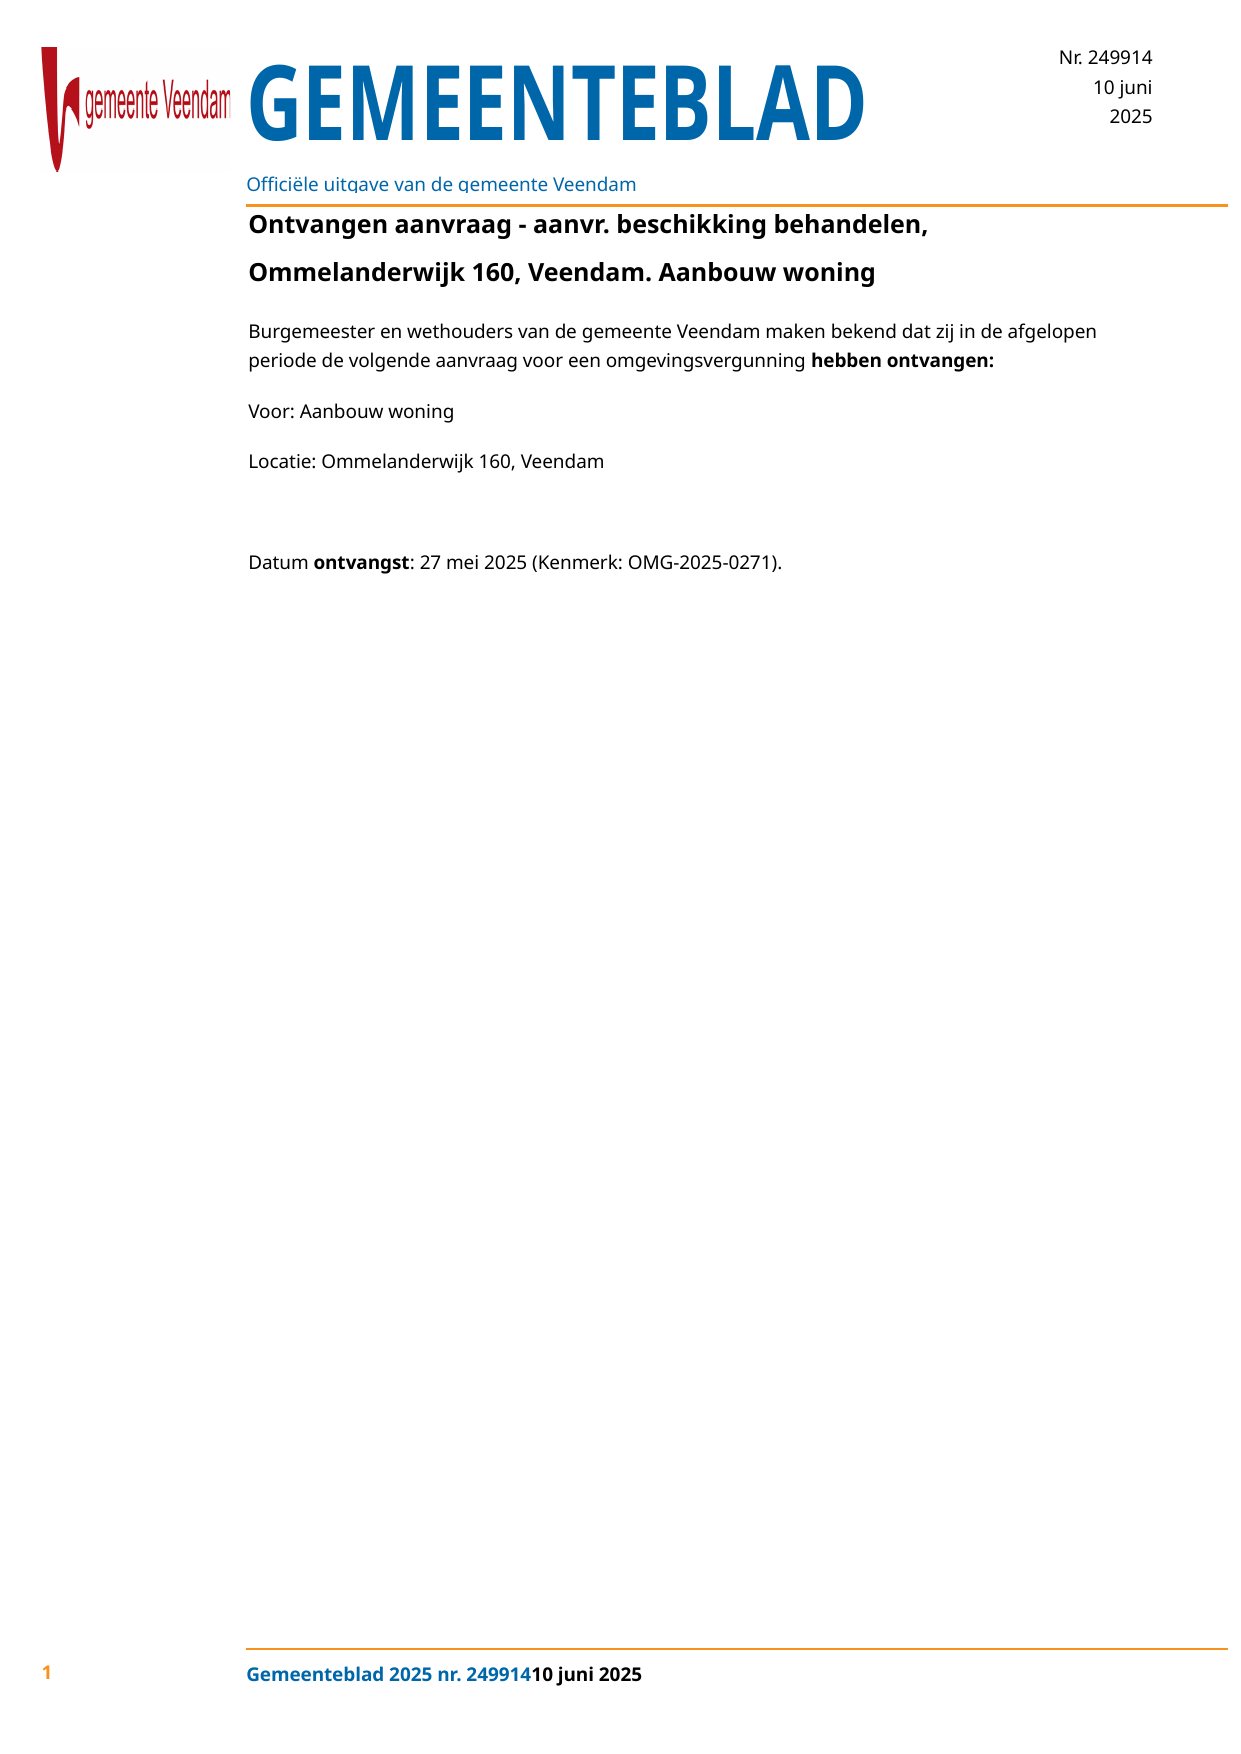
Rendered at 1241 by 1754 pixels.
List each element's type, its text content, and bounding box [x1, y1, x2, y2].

text Ontvangen aanvraag - aanvr. beschikking behandelen, Ommelanderwijk 160, Veendam. Aanbouw woning [248, 207, 1152, 288]
text Locatie: Ommelanderwijk 160, Veendam [248, 448, 1152, 474]
text Datum ontvangst: 27 mei 2025 (Kenmerk: OMG-2025-0271). [248, 549, 1152, 575]
text Voor: Aanbouw woning [248, 398, 1152, 424]
picture [41, 47, 231, 172]
text Burgemeester en wethouders van de gemeente Veendam maken bekend dat zij in de afgelopen periode de volgende aanvraag voor een omgevingsvergunning hebben ontvangen: [248, 318, 1152, 373]
